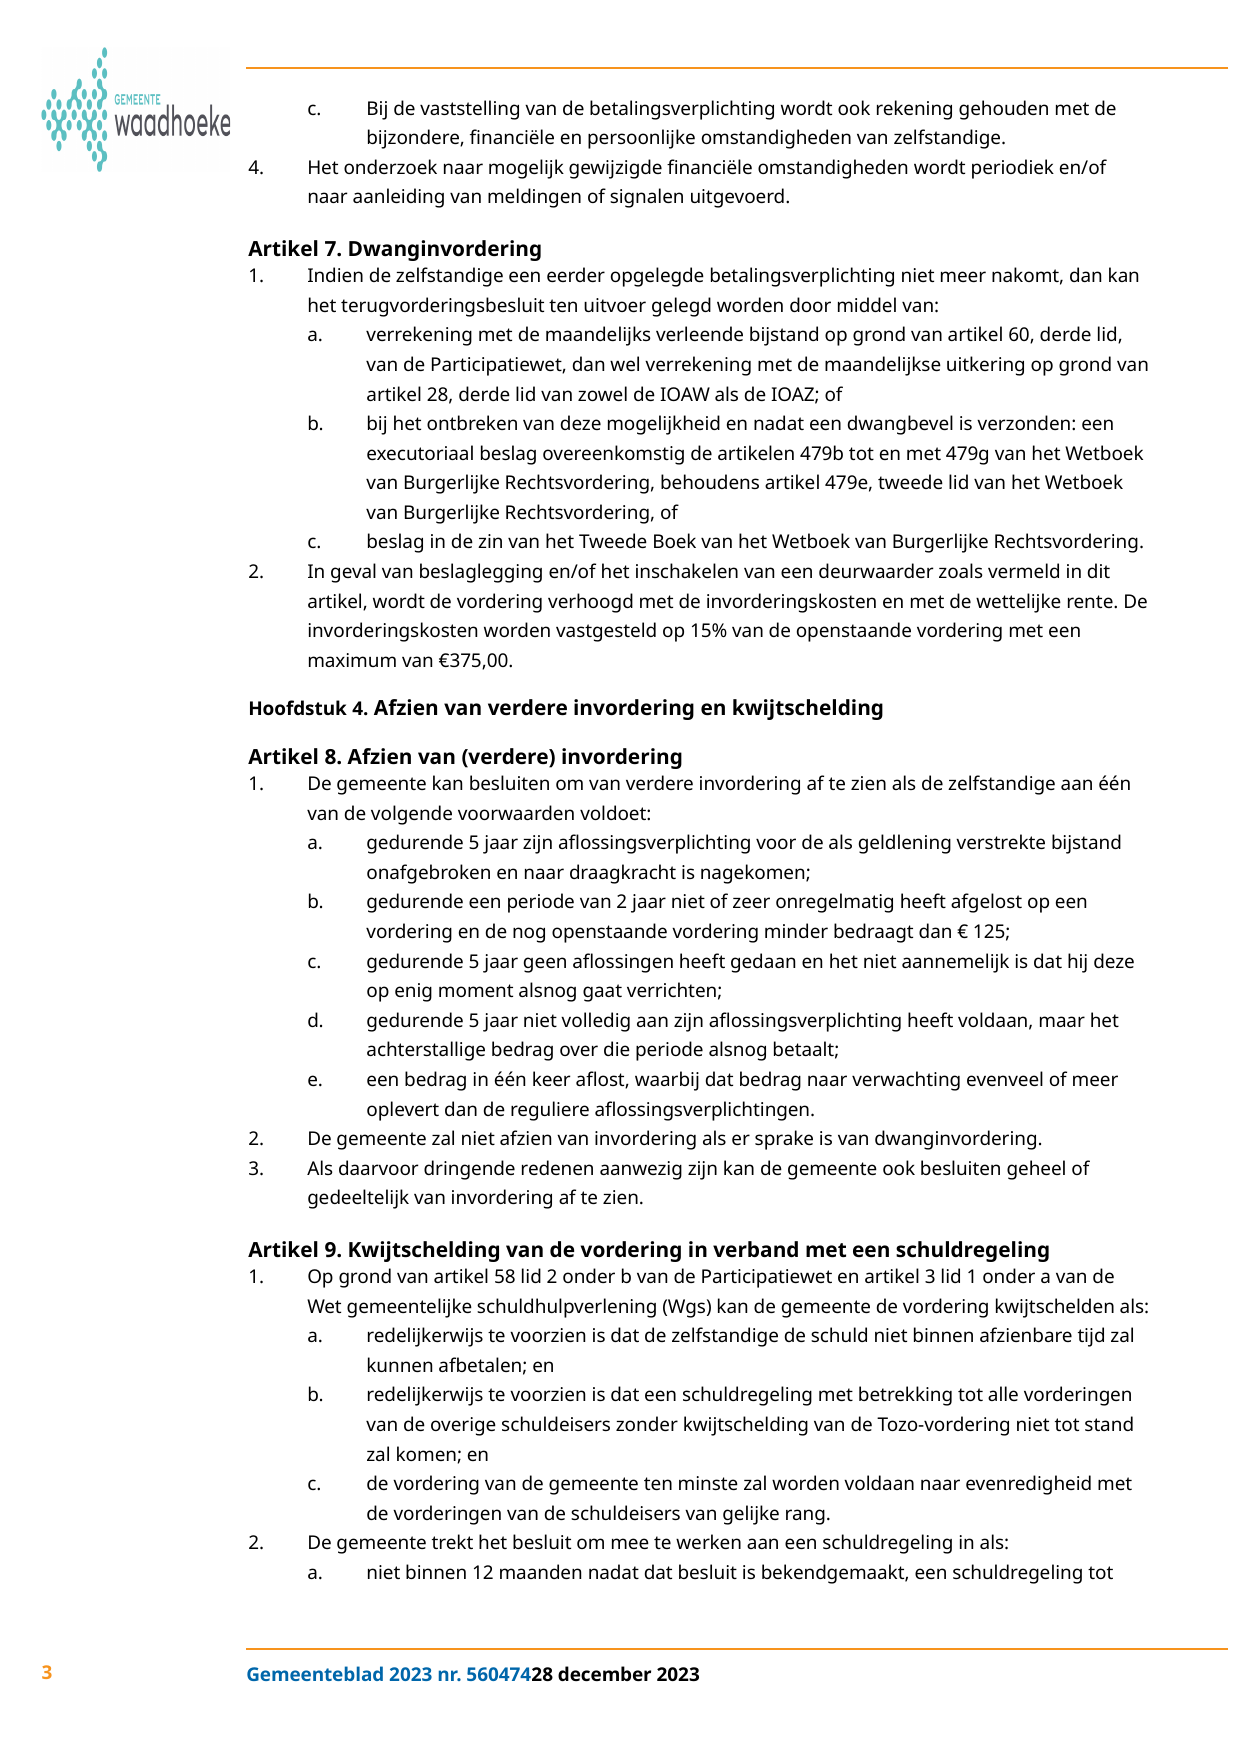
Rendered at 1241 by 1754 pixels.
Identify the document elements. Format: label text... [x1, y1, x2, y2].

list Bij de vaststelling van de betalingsverplichting wordt ook rekening gehouden met de bijzondere, financiële en persoonlijke omstandigheden van zelfstandige. [307, 95, 1152, 150]
list redelijkerwijs te voorzien is dat een schuldregeling met betrekking tot alle vorderingen van de overige schuldeisers zonder kwijtschelding van de Tozo-vordering niet tot stand zal komen; en [307, 1382, 1152, 1467]
list Op grond van artikel 58 lid 2 onder b van de Participatiewet en artikel 3 lid 1 onder a van de Wet gemeentelijke schuldhulpverlening (Wgs) kan de gemeente de vordering kwijtschelden als: [248, 1263, 1152, 1319]
picture [41, 47, 231, 172]
list Het onderzoek naar mogelijk gewijzigde financiële omstandigheden wordt periodiek en/of naar aanleiding van meldingen of signalen uitgevoerd. [248, 154, 1152, 209]
list beslag in de zin van het Tweede Boek van het Wetboek van Burgerlijke Rechtsvordering. [307, 529, 1152, 554]
list de vordering van de gemeente ten minste zal worden voldaan naar evenredigheid met de vorderingen van de schuldeisers van gelijke rang. [307, 1470, 1152, 1526]
list In geval van beslaglegging en/of het inschakelen van een deurwaarder zoals vermeld in dit artikel, wordt de vordering verhoogd met de invorderingskosten en met de wettelijke rente. De invorderingskosten worden vastgesteld op 15% van de openstaande vordering met een maximum van €375,00. [248, 558, 1152, 673]
list gedurende 5 jaar geen aflossingen heeft gedaan en het niet aannemelijk is dat hij deze op enig moment alsnog gaat verrichten; [307, 948, 1152, 1003]
list gedurende een periode van 2 jaar niet of zeer onregelmatig heeft afgelost op een vordering en de nog openstaande vordering minder bedraagt dan € 125; [307, 889, 1152, 944]
text Artikel 7. Dwanginvordering [248, 234, 1152, 262]
list De gemeente zal niet afzien van invordering als er sprake is van dwanginvordering. [248, 1125, 1152, 1151]
list redelijkerwijs te voorzien is dat de zelfstandige de schuld niet binnen afzienbare tijd zal kunnen afbetalen; en [307, 1322, 1152, 1378]
list De gemeente trekt het besluit om mee te werken aan een schuldregeling in als: [248, 1529, 1152, 1555]
list een bedrag in één keer aflost, waarbij dat bedrag naar verwachting evenveel of meer oplevert dan de reguliere aflossingsverplichtingen. [307, 1066, 1152, 1121]
list bij het ontbreken van deze mogelijkheid en nadat een dwangbevel is verzonden: een executoriaal beslag overeenkomstig de artikelen 479b tot en met 479g van het Wetboek van Burgerlijke Rechtsvordering, behoudens artikel 479e, tweede lid van het Wetboek van Burgerlijke Rechtsvordering, of [307, 410, 1152, 525]
list De gemeente kan besluiten om van verdere invordering af te zien als de zelfstandige aan één van de volgende voorwaarden voldoet: [248, 770, 1152, 826]
list niet binnen 12 maanden nadat dat besluit is bekendgemaakt, een schuldregeling tot [307, 1559, 1152, 1585]
text Artikel 9. Kwijtschelding van de vordering in verband met een schuldregeling [248, 1235, 1152, 1263]
list Als daarvoor dringende redenen aanwezig zijn kan de gemeente ook besluiten geheel of gedeeltelijk van invordering af te zien. [248, 1155, 1152, 1210]
text Hoofdstuk 4. Afzien van verdere invordering en kwijtschelding [248, 693, 1152, 721]
list Indien de zelfstandige een eerder opgelegde betalingsverplichting niet meer nakomt, dan kan het terugvorderingsbesluit ten uitvoer gelegd worden door middel van: [248, 262, 1152, 318]
list verrekening met de maandelijks verleende bijstand op grond van artikel 60, derde lid, van de Participatiewet, dan wel verrekening met de maandelijkse uitkering op grond van artikel 28, derde lid van zowel de IOAW als de IOAZ; of [307, 322, 1152, 406]
text Artikel 8. Afzien van (verdere) invordering [248, 742, 1152, 770]
list gedurende 5 jaar niet volledig aan zijn aflossingsverplichting heeft voldaan, maar het achterstallige bedrag over die periode alsnog betaalt; [307, 1007, 1152, 1062]
list gedurende 5 jaar zijn aflossingsverplichting voor de als geldlening verstrekte bijstand onafgebroken en naar draagkracht is nagekomen; [307, 829, 1152, 885]
